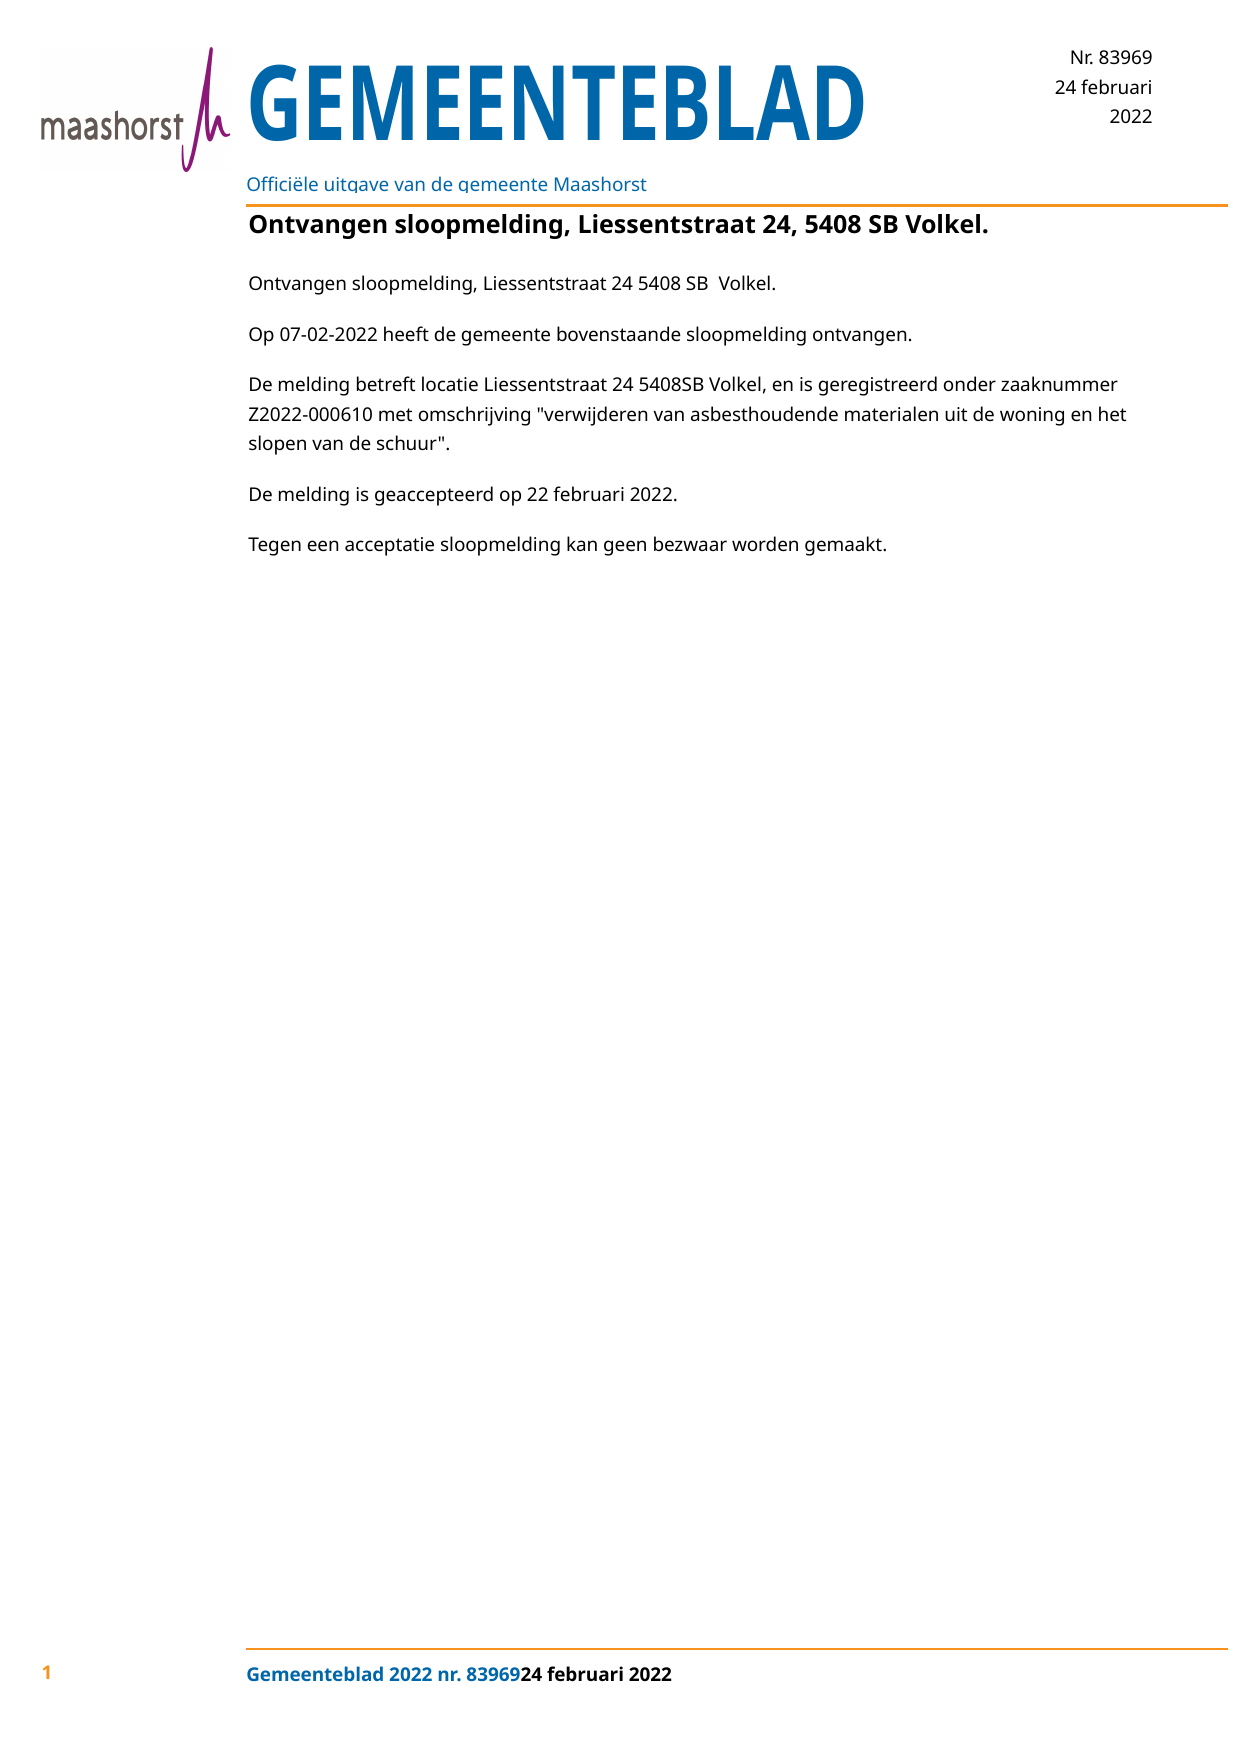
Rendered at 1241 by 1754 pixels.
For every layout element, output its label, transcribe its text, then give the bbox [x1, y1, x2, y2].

text De melding betreft locatie Liessentstraat 24 5408SB Volkel, en is geregistreerd onder zaaknummer Z2022-000610 met omschrijving "verwijderen van asbesthoudende materialen uit de woning en het slopen van de schuur". [248, 371, 1152, 456]
text Ontvangen sloopmelding, Liessentstraat 24, 5408 SB Volkel. [248, 207, 1152, 241]
text Tegen een acceptatie sloopmelding kan geen bezwaar worden gemaakt. [248, 531, 1152, 557]
text Op 07-02-2022 heeft de gemeente bovenstaande sloopmelding ontvangen. [248, 321, 1152, 346]
picture [41, 47, 231, 172]
text De melding is geaccepteerd op 22 februari 2022. [248, 481, 1152, 506]
text Ontvangen sloopmelding, Liessentstraat 24 5408 SB Volkel. [248, 270, 1152, 296]
